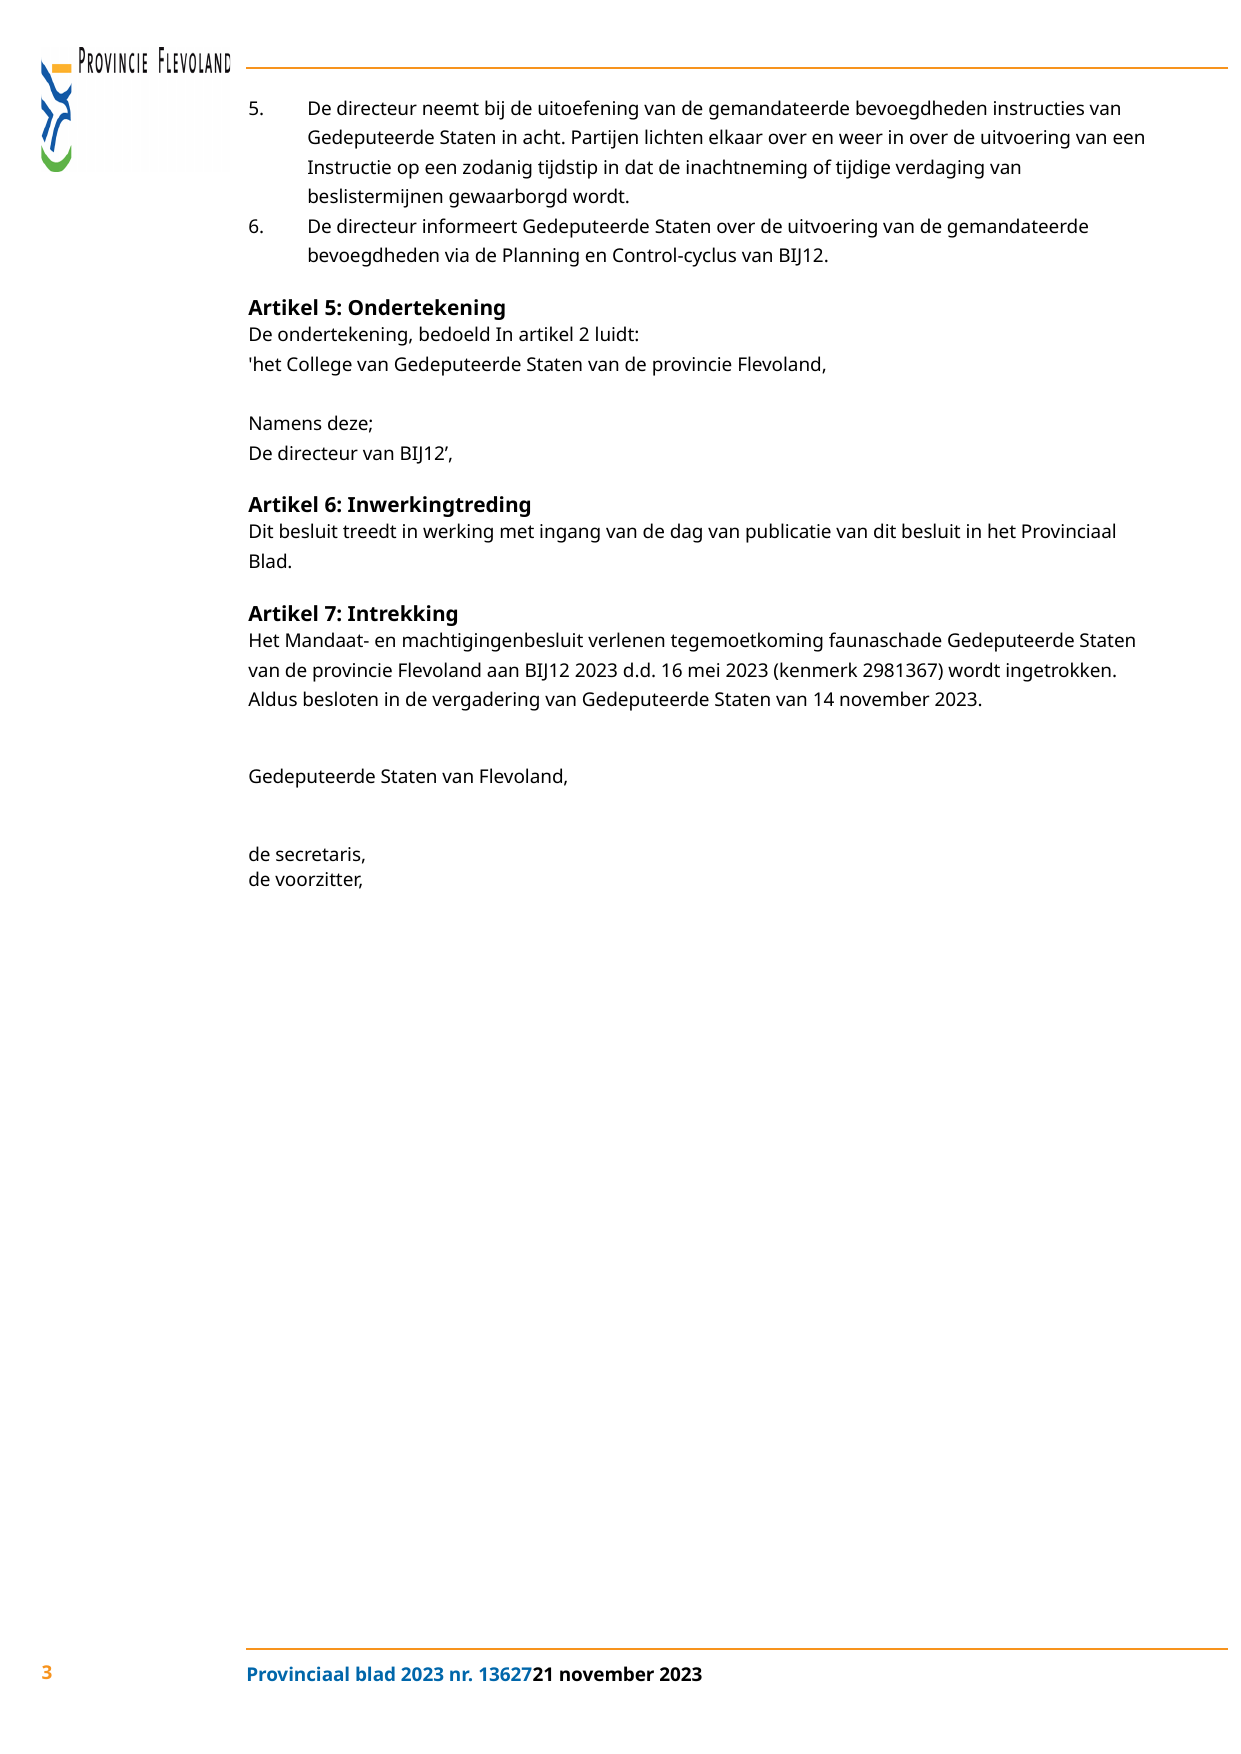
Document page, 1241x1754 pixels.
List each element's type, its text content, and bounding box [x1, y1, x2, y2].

text de voorzitter, [248, 866, 1152, 892]
text Dit besluit treedt in werking met ingang van de dag van publicatie van dit besluit in het Provinciaal Blad. [248, 519, 1152, 574]
text Artikel 7: Intrekking [248, 599, 1152, 627]
text Het Mandaat- en machtigingenbesluit verlenen tegemoetkoming faunaschade Gedeputeerde Staten van de provincie Flevoland aan BIJ12 2023 d.d. 16 mei 2023 (kenmerk 2981367) wordt ingetrokken. [248, 627, 1152, 682]
text Gedeputeerde Staten van Flevoland, [248, 763, 1152, 789]
text de secretaris, [248, 841, 1152, 866]
text De directeur van BIJ12’, [248, 440, 1152, 466]
text Aldus besloten in de vergadering van Gedeputeerde Staten van 14 november 2023. [248, 686, 1152, 712]
picture [41, 47, 231, 172]
text Artikel 5: Ondertekening [248, 293, 1152, 322]
list De directeur informeert Gedeputeerde Staten over de uitvoering van de gemandateerde bevoegdheden via de Planning en Control-cyclus van BIJ12. [248, 213, 1152, 268]
text 'het College van Gedeputeerde Staten van de provincie Flevoland, [248, 351, 1152, 377]
text Namens deze; [248, 410, 1152, 436]
text De ondertekening, bedoeld In artikel 2 luidt: [248, 322, 1152, 347]
list De directeur neemt bij de uitoefening van de gemandateerde bevoegdheden instructies van Gedeputeerde Staten in acht. Partijen lichten elkaar over en weer in over de uitvoering van een Instructie op een zodanig tijdstip in dat de inachtneming of tijdige verdaging van beslistermijnen gewaarborgd wordt. [248, 95, 1152, 209]
text Artikel 6: Inwerkingtreding [248, 490, 1152, 519]
